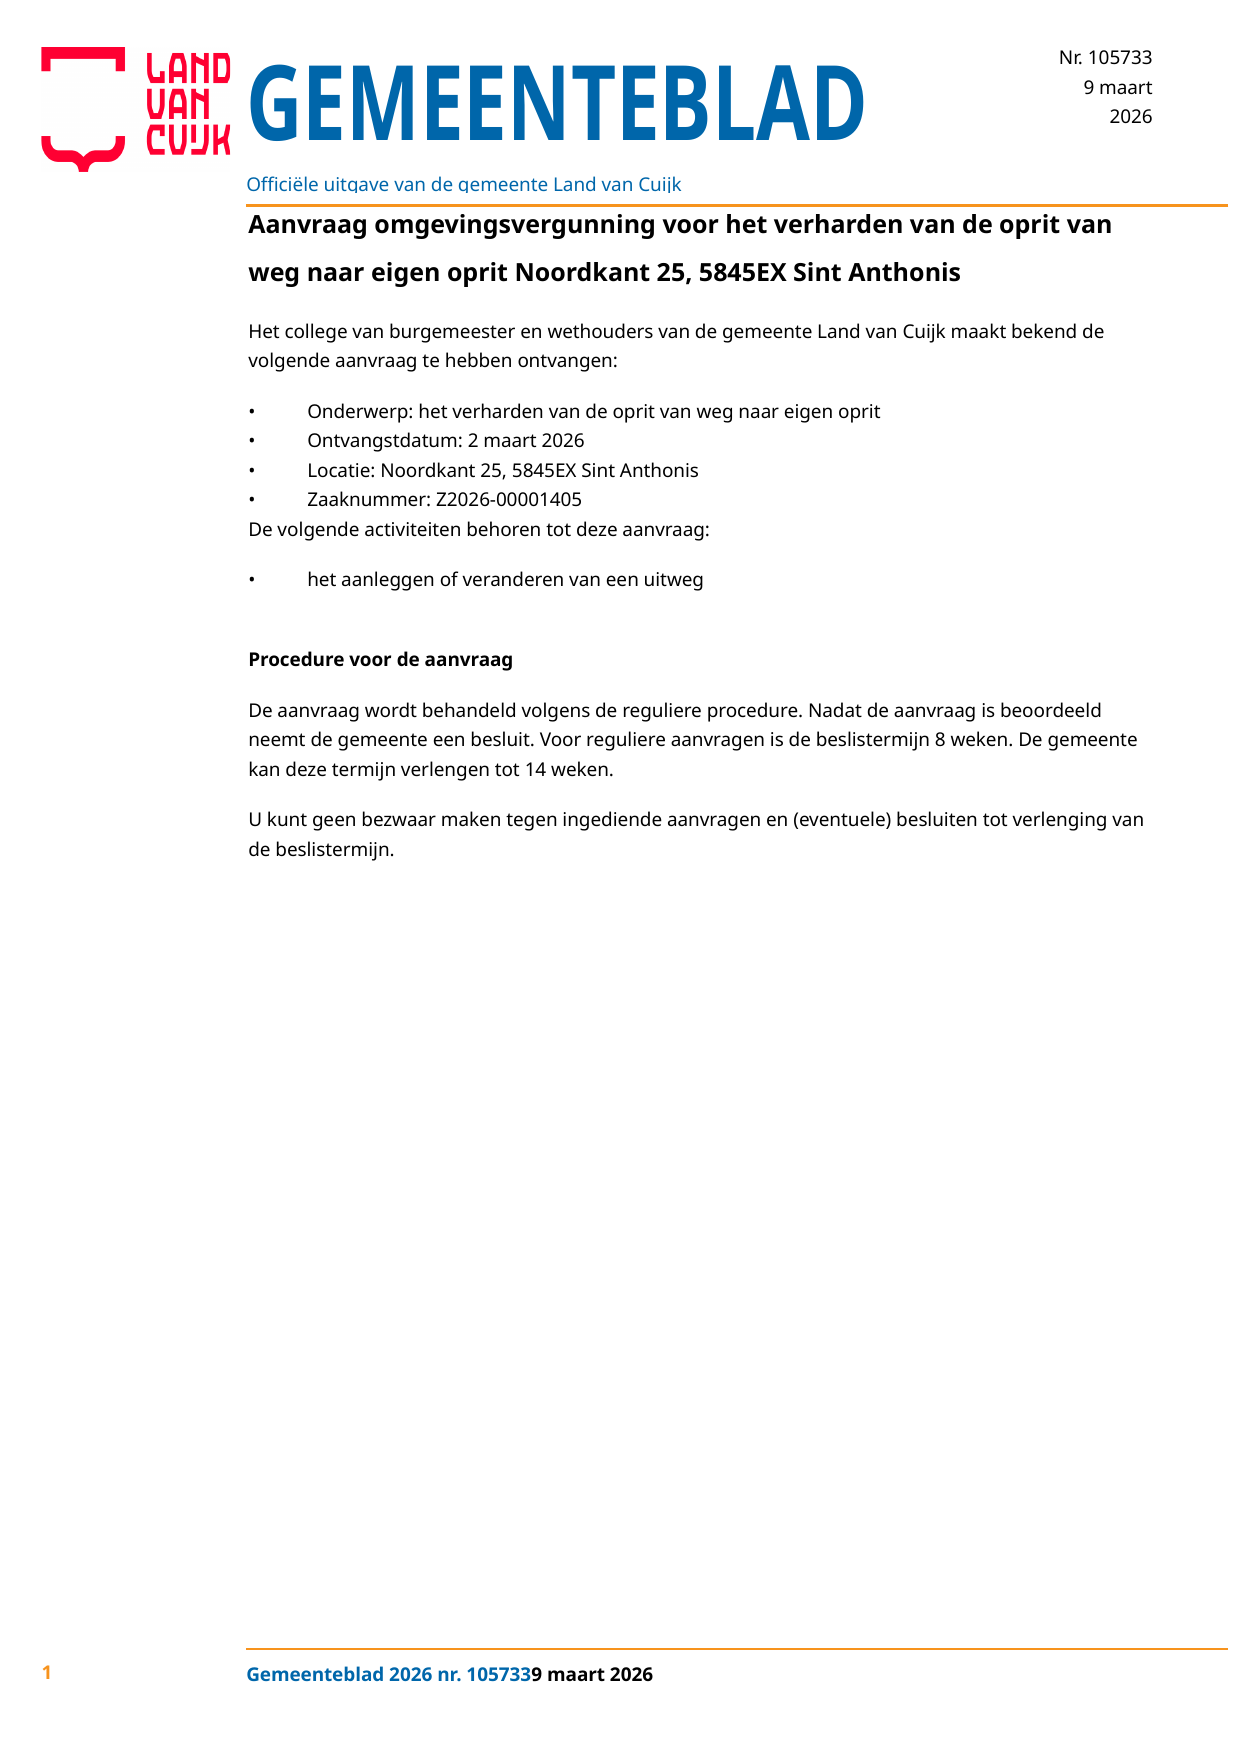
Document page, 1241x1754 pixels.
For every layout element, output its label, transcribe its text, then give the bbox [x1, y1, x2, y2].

list het aanleggen of veranderen van een uitweg [248, 567, 1152, 592]
text Procedure voor de aanvraag [248, 647, 1152, 672]
text De volgende activiteiten behoren tot deze aanvraag: [248, 516, 1152, 542]
text De aanvraag wordt behandeld volgens de reguliere procedure. Nadat de aanvraag is beoordeeld neemt de gemeente een besluit. Voor reguliere aanvragen is de beslistermijn 8 weken. De gemeente kan deze termijn verlengen tot 14 weken. [248, 697, 1152, 782]
list Locatie: Noordkant 25, 5845EX Sint Anthonis [248, 457, 1152, 483]
list Onderwerp: het verharden van de oprit van weg naar eigen oprit [248, 398, 1152, 424]
picture [41, 47, 231, 172]
list Zaaknummer: Z2026-00001405 [248, 487, 1152, 512]
text U kunt geen bezwaar maken tegen ingediende aanvragen en (eventuele) besluiten tot verlenging van de beslistermijn. [248, 807, 1152, 862]
list Ontvangstdatum: 2 maart 2026 [248, 427, 1152, 453]
text Aanvraag omgevingsvergunning voor het verharden van de oprit van weg naar eigen oprit Noordkant 25, 5845EX Sint Anthonis [248, 207, 1152, 288]
text Het college van burgemeester en wethouders van de gemeente Land van Cuijk maakt bekend de volgende aanvraag te hebben ontvangen: [248, 318, 1152, 373]
